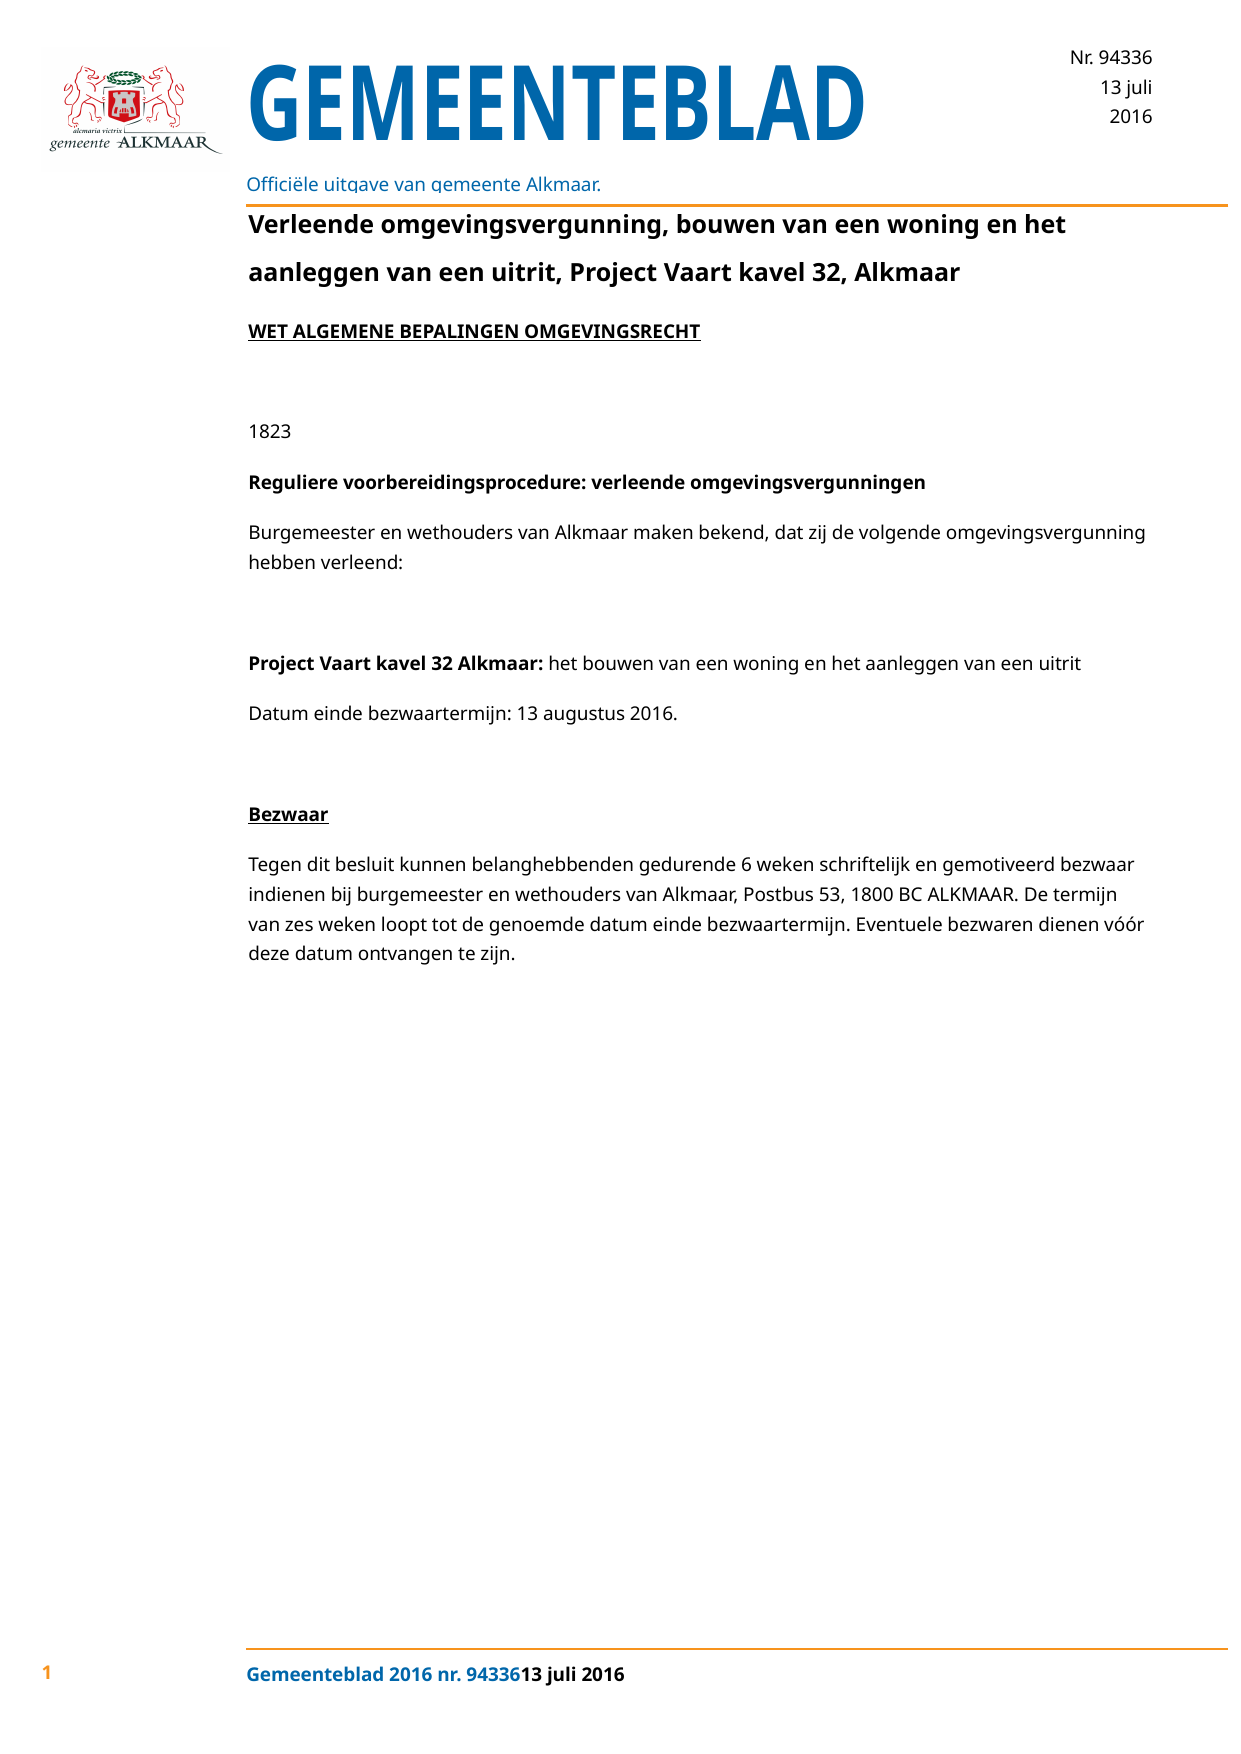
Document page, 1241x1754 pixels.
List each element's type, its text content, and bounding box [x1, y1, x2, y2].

text Project Vaart kavel 32 Alkmaar: het bouwen van een woning en het aanleggen van een uitrit [248, 650, 1152, 676]
text Reguliere voorbereidingsprocedure: verleende omgevingsvergunningen [248, 469, 1152, 495]
text WET ALGEMENE BEPALINGEN OMGEVINGSRECHT [248, 318, 1152, 344]
text 1823 [248, 419, 1152, 444]
text Burgemeester en wethouders van Alkmaar maken bekend, dat zij de volgende omgevingsvergunning hebben verleend: [248, 519, 1152, 575]
text Verleende omgevingsvergunning, bouwen van een woning en het aanleggen van een uitrit, Project Vaart kavel 32, Alkmaar [248, 207, 1152, 288]
text Tegen dit besluit kunnen belanghebbenden gedurende 6 weken schriftelijk en gemotiveerd bezwaar indienen bij burgemeester en wethouders van Alkmaar, Postbus 53, 1800 BC ALKMAAR. De termijn van zes weken loopt tot de genoemde datum einde bezwaartermijn. Eventuele bezwaren dienen vóór deze datum ontvangen te zijn. [248, 852, 1152, 966]
picture [41, 47, 231, 172]
text Bezwaar [248, 801, 1152, 827]
text Datum einde bezwaartermijn: 13 augustus 2016. [248, 700, 1152, 726]
